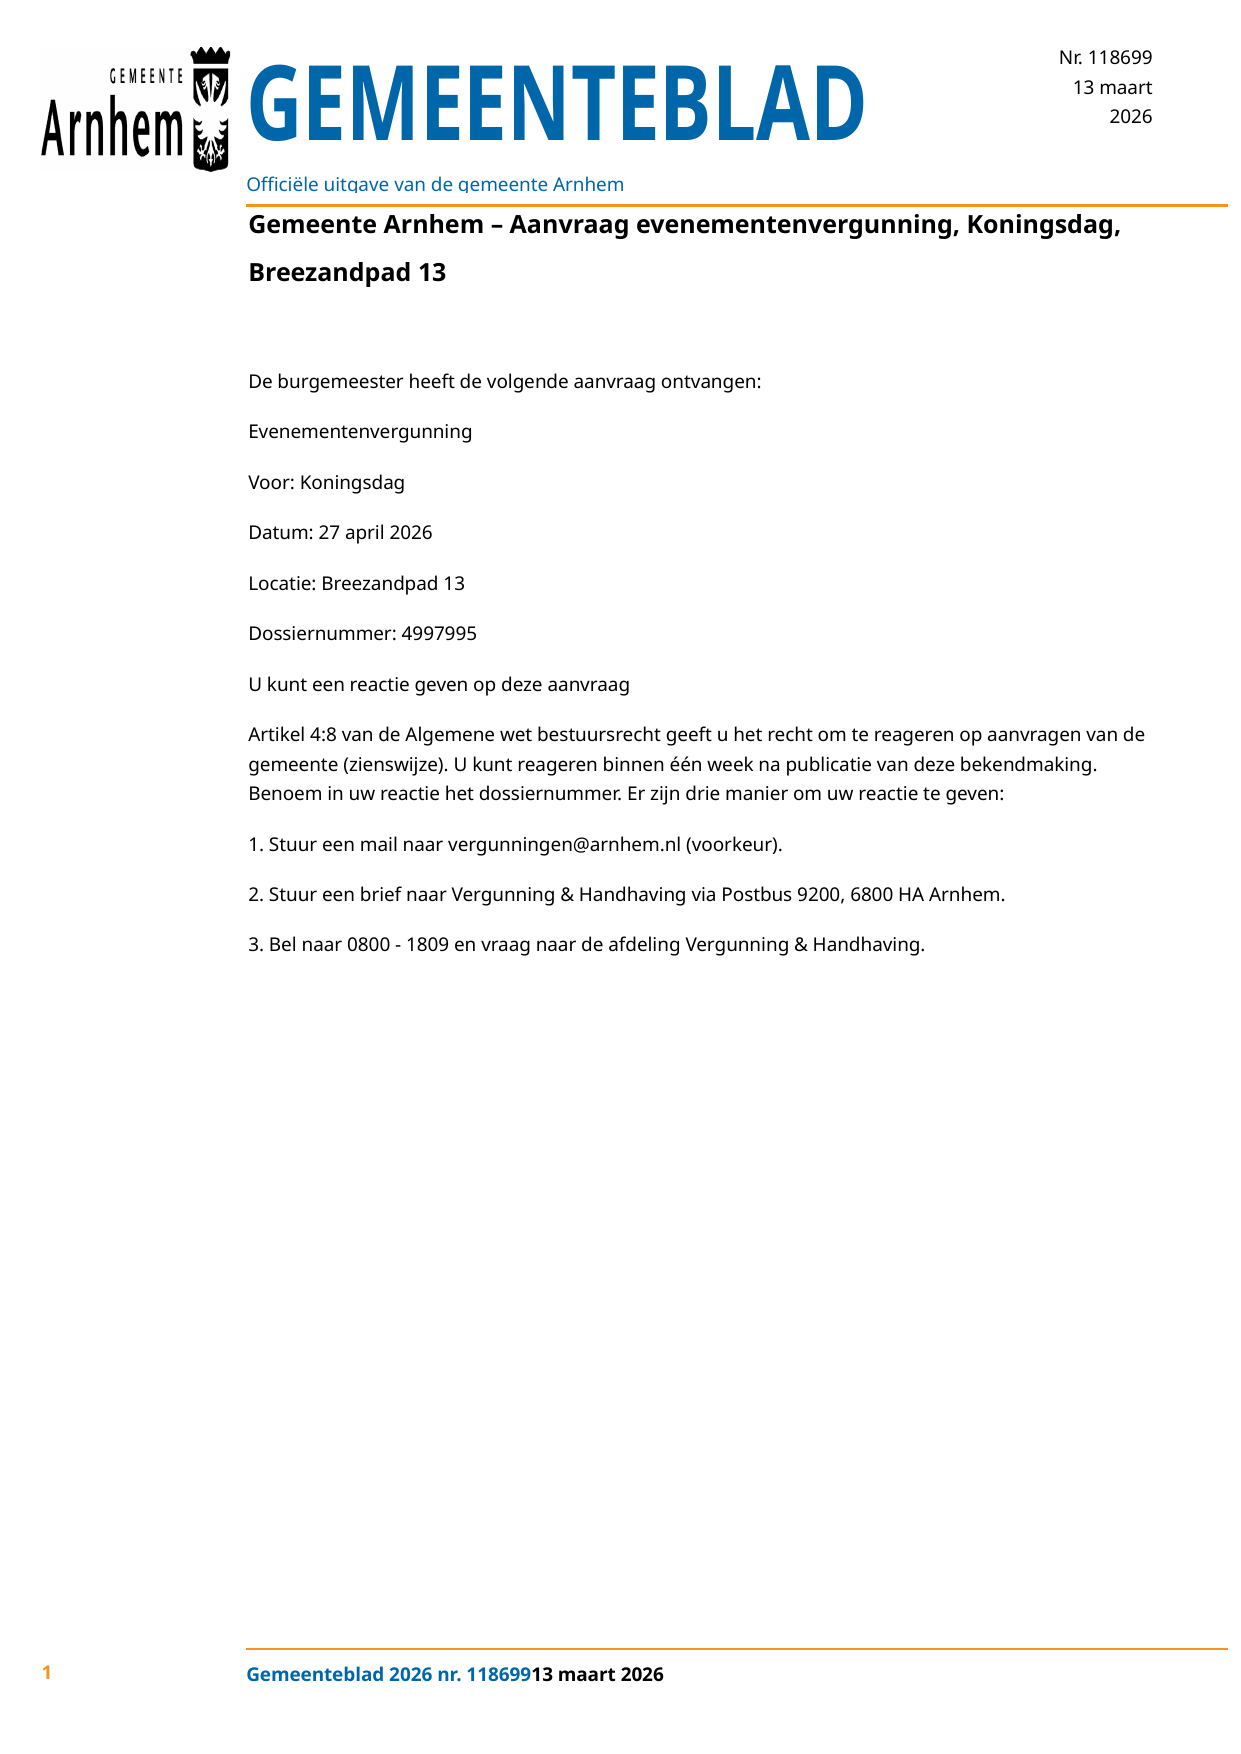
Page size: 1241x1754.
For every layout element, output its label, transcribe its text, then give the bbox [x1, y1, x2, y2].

text 2. Stuur een brief naar Vergunning & Handhaving via Postbus 9200, 6800 HA Arnhem. [248, 881, 1152, 907]
text Gemeente Arnhem – Aanvraag evenementenvergunning, Koningsdag, Breezandpad 13 [248, 207, 1152, 288]
text De burgemeester heeft de volgende aanvraag ontvangen: [248, 368, 1152, 394]
text Evenementenvergunning [248, 419, 1152, 444]
text Locatie: Breezandpad 13 [248, 570, 1152, 596]
text Dossiernummer: 4997995 [248, 620, 1152, 646]
text 3. Bel naar 0800 - 1809 en vraag naar de afdeling Vergunning & Handhaving. [248, 932, 1152, 957]
text Voor: Koningsdag [248, 469, 1152, 495]
text U kunt een reactie geven op deze aanvraag [248, 671, 1152, 697]
picture [41, 47, 231, 172]
text Datum: 27 april 2026 [248, 519, 1152, 545]
text 1. Stuur een mail naar vergunningen@arnhem.nl (voorkeur). [248, 831, 1152, 857]
text Artikel 4:8 van de Algemene wet bestuursrecht geeft u het recht om te reageren op aanvragen van de gemeente (zienswijze). U kunt reageren binnen één week na publicatie van deze bekendmaking. Benoem in uw reactie het dossiernummer. Er zijn drie manier om uw reactie te geven: [248, 721, 1152, 806]
